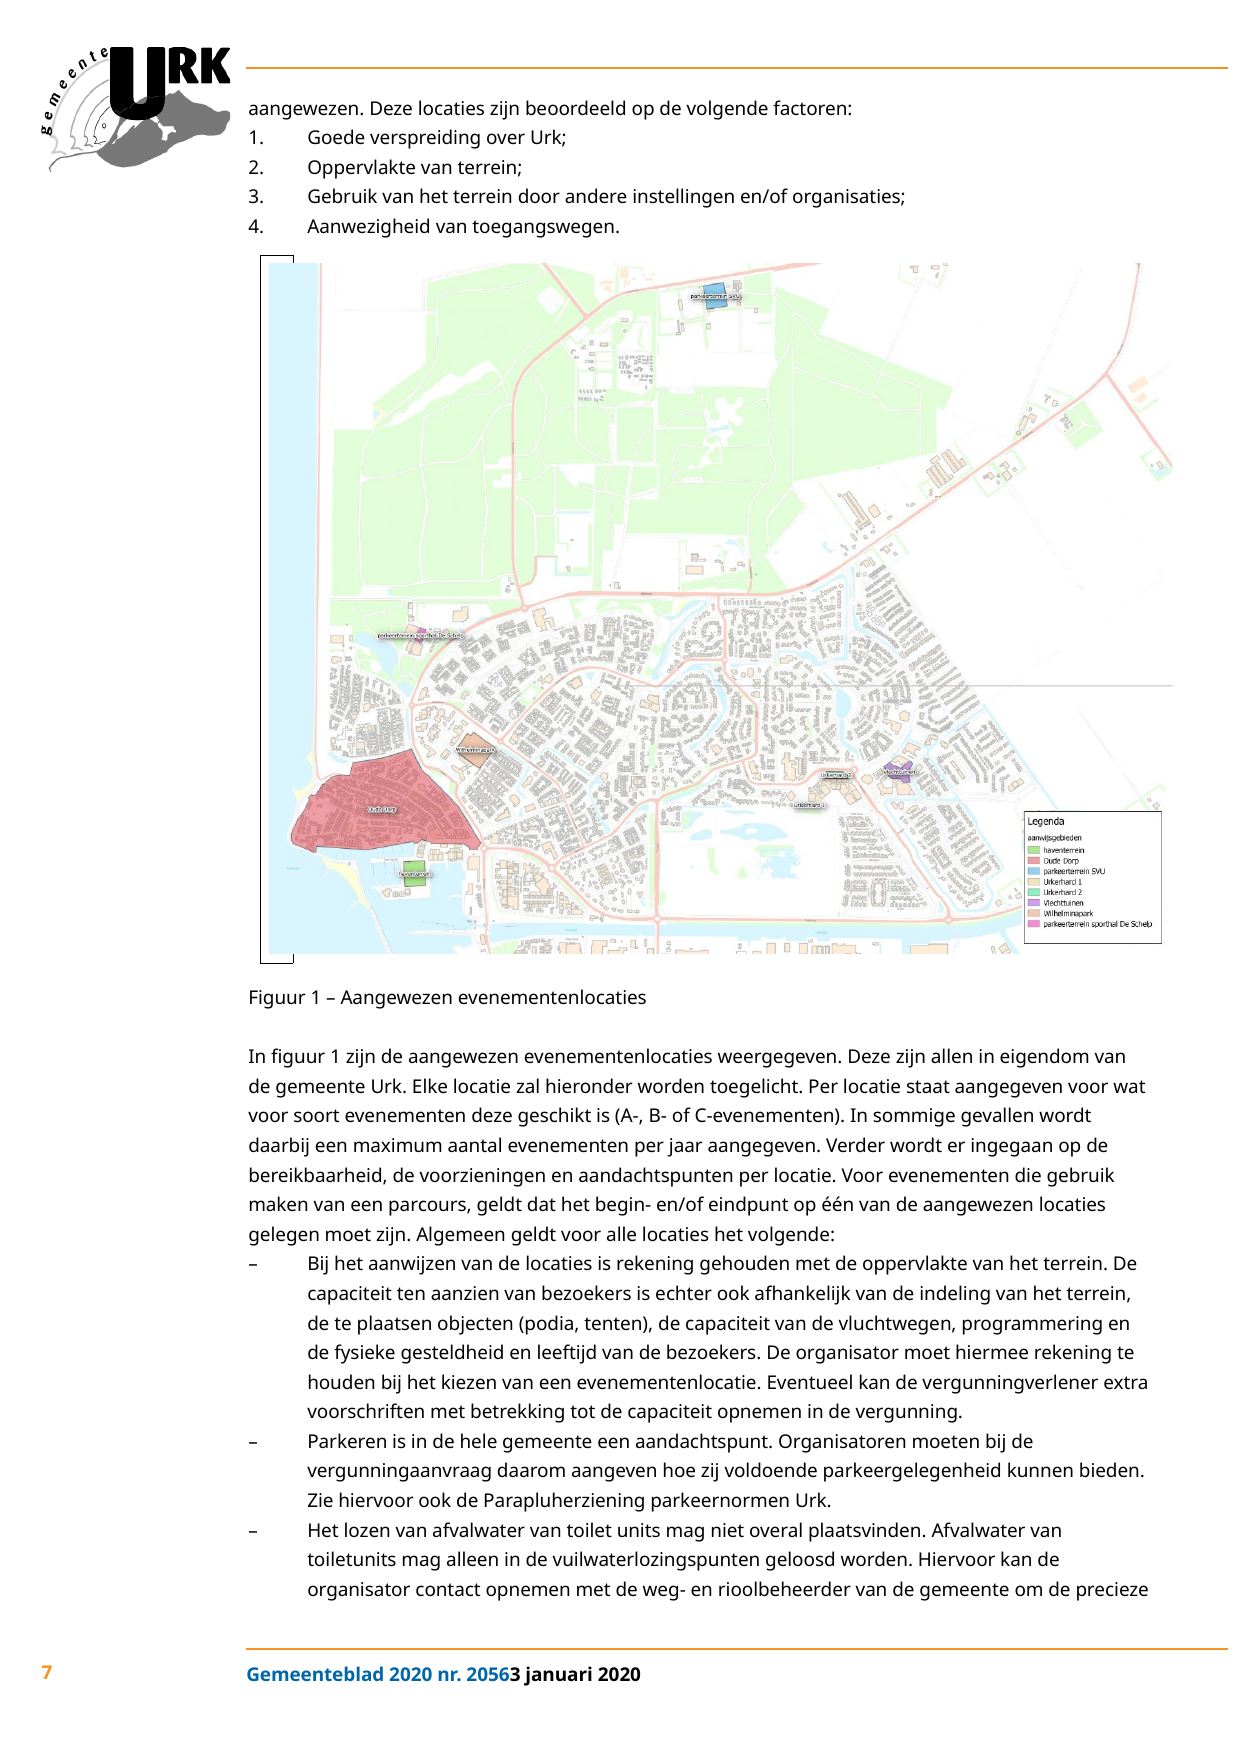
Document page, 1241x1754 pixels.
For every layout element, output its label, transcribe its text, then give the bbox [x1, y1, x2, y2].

text In figuur 1 zijn de aangewezen evenementenlocaties weergegeven. Deze zijn allen in eigendom van de gemeente Urk. Elke locatie zal hieronder worden toegelicht. Per locatie staat aangegeven voor wat voor soort evenementen deze geschikt is (A-, B- of C-evenementen). In sommige gevallen wordt daarbij een maximum aantal evenementen per jaar aangegeven. Verder wordt er ingegaan op de bereikbaarheid, de voorzieningen en aandachtspunten per locatie. Voor evenementen die gebruik maken van een parcours, geldt dat het begin- en/of eindpunt op één van de aangewezen locaties gelegen moet zijn. Algemeen geldt voor alle locaties het volgende: [248, 1043, 1152, 1247]
list Bij het aanwijzen van de locaties is rekening gehouden met de oppervlakte van het terrein. De capaciteit ten aanzien van bezoekers is echter ook afhankelijk van de indeling van het terrein, de te plaatsen objecten (podia, tenten), de capaciteit van de vluchtwegen, programmering en de fysieke gesteldheid en leeftijd van de bezoekers. De organisator moet hiermee rekening te houden bij het kiezen van een evenementenlocatie. Eventueel kan de vergunningverlener extra voorschriften met betrekking tot de capaciteit opnemen in de vergunning. [248, 1251, 1152, 1424]
text aangewezen. Deze locaties zijn beoordeeld op de volgende factoren: [248, 95, 1152, 121]
picture [268, 263, 1173, 954]
list Oppervlakte van terrein; [248, 154, 1152, 180]
list Gebruik van het terrein door andere instellingen en/of organisaties; [248, 183, 1152, 209]
list Parkeren is in de hele gemeente een aandachtspunt. Organisatoren moeten bij de vergunningaanvraag daarom aangeven hoe zij voldoende parkeergelegenheid kunnen bieden. Zie hiervoor ook de Parapluherziening parkeernormen Urk. [248, 1428, 1152, 1513]
text Figuur 1 – Aangewezen evenementenlocaties [248, 984, 1152, 1010]
list Goede verspreiding over Urk; [248, 124, 1152, 150]
list Aanwezigheid van toegangswegen. [248, 213, 1152, 239]
list Het lozen van afvalwater van toilet units mag niet overal plaatsvinden. Afvalwater van toiletunits mag alleen in de vuilwaterlozingspunten geloosd worden. Hiervoor kan de organisator contact opnemen met de weg- en rioolbeheerder van de gemeente om de precieze [248, 1517, 1152, 1602]
picture [41, 47, 231, 172]
